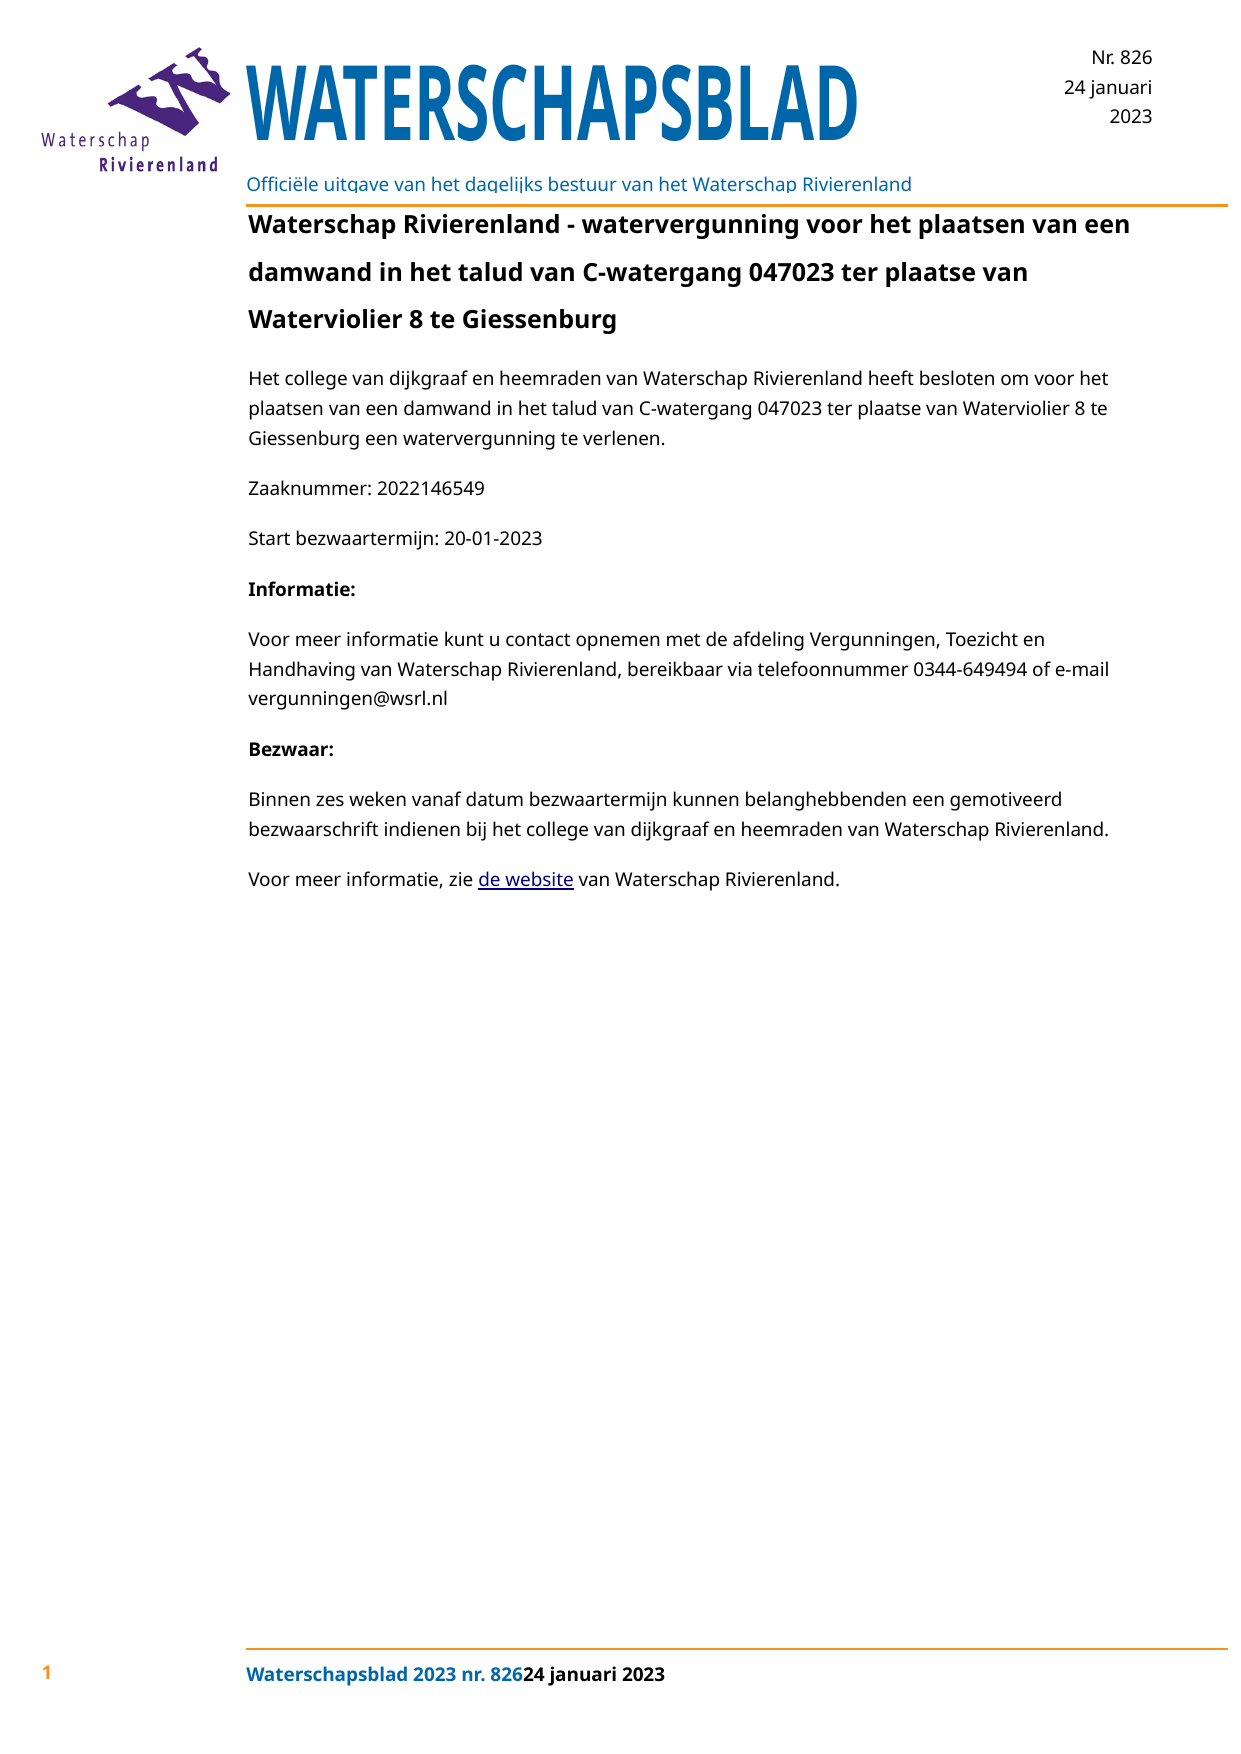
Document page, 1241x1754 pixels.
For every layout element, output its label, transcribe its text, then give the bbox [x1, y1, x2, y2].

text Zaaknummer: 2022146549 [248, 475, 1152, 501]
text Bezwaar: [248, 736, 1152, 762]
text Binnen zes weken vanaf datum bezwaartermijn kunnen belanghebbenden een gemotiveerd bezwaarschrift indienen bij het college van dijkgraaf en heemraden van Waterschap Rivierenland. [248, 786, 1152, 842]
text Informatie: [248, 576, 1152, 602]
text Start bezwaartermijn: 20-01-2023 [248, 526, 1152, 551]
text Waterschap Rivierenland - watervergunning voor het plaatsen van een damwand in het talud van C-watergang 047023 ter plaatse van Waterviolier 8 te Giessenburg [248, 207, 1152, 336]
text Het college van dijkgraaf en heemraden van Waterschap Rivierenland heeft besloten om voor het plaatsen van een damwand in het talud van C-watergang 047023 ter plaatse van Waterviolier 8 te Giessenburg een watervergunning te verlenen. [248, 366, 1152, 450]
text Voor meer informatie, zie de website van Waterschap Rivierenland. [248, 866, 1152, 892]
text Voor meer informatie kunt u contact opnemen met de afdeling Vergunningen, Toezicht en Handhaving van Waterschap Rivierenland, bereikbaar via telefoonnummer 0344-649494 of e-mail vergunningen@wsrl.nl [248, 626, 1152, 711]
picture [41, 47, 231, 172]
